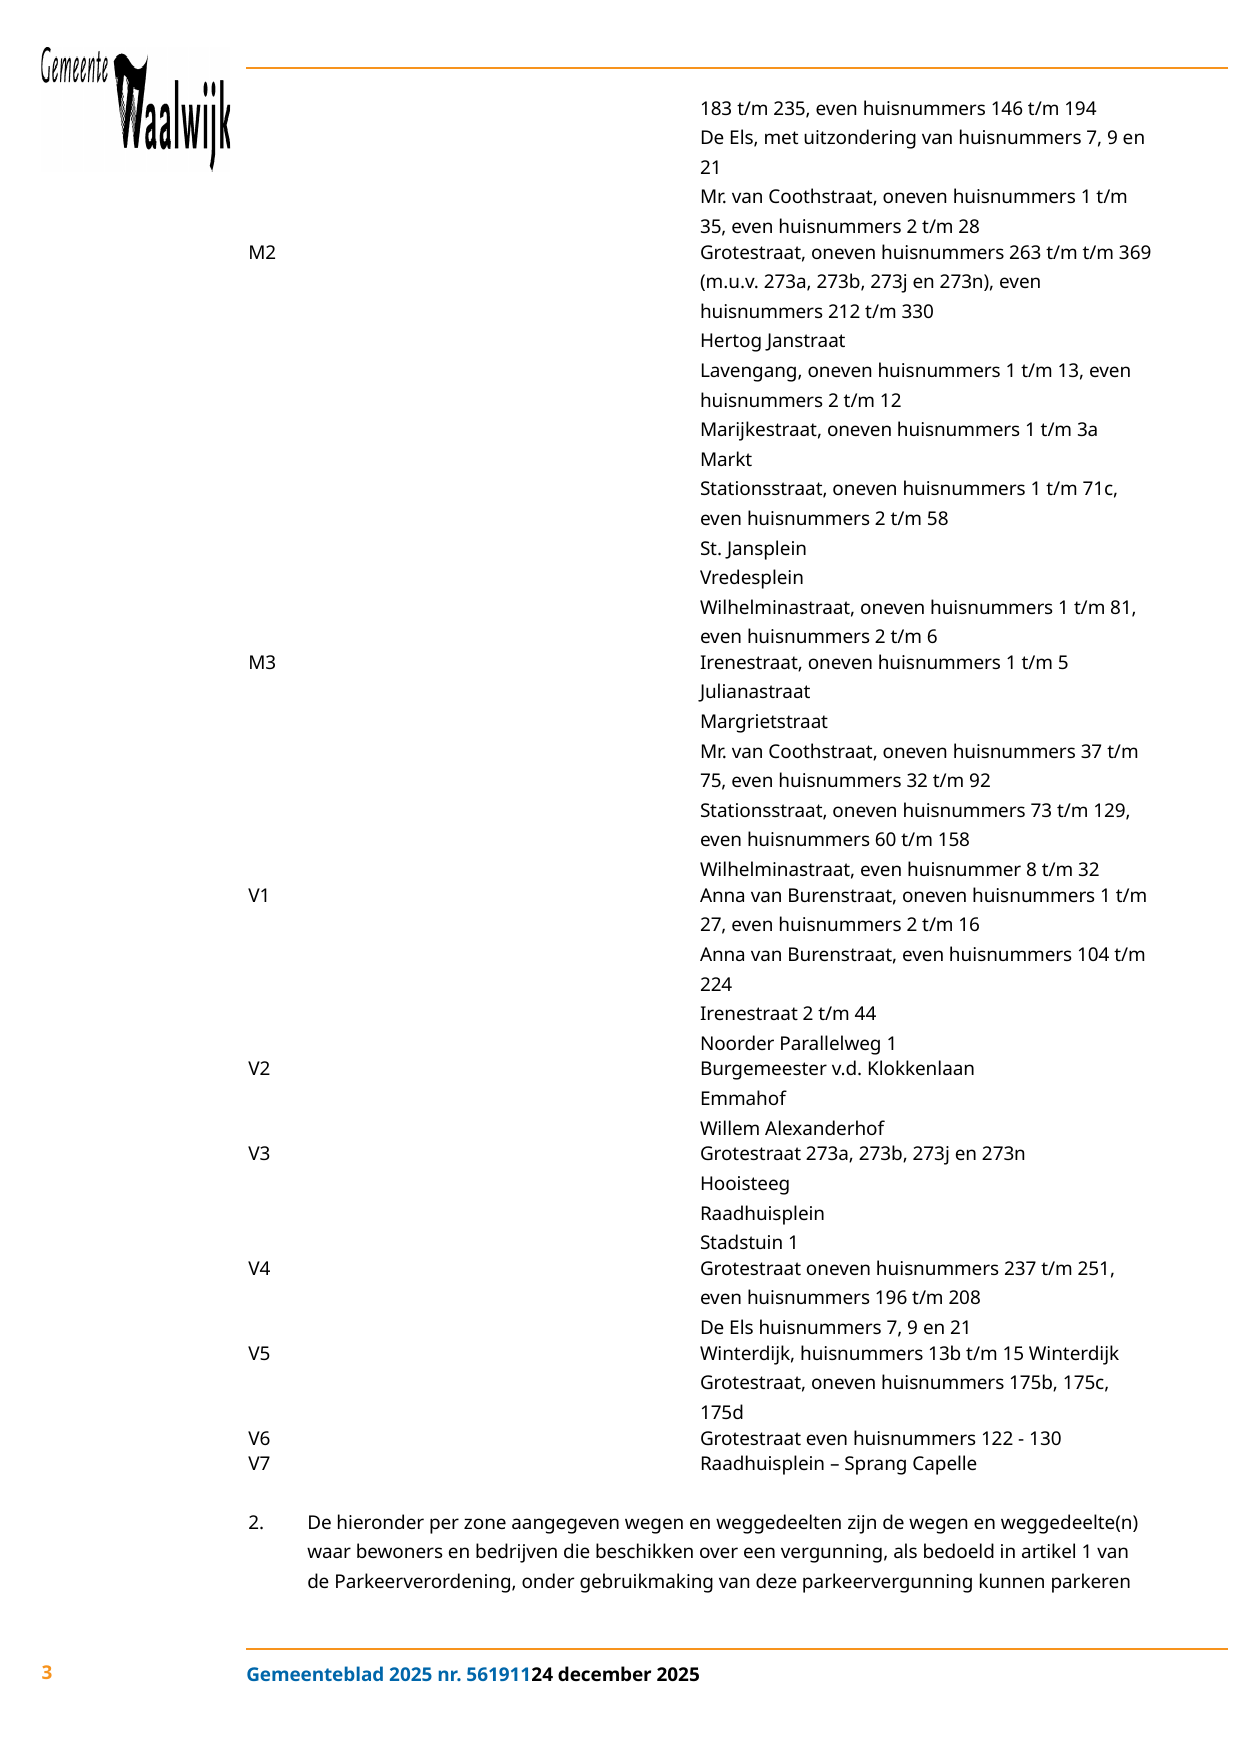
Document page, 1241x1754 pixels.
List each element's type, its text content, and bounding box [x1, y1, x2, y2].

table_cell V5 [248, 1340, 700, 1425]
table_cell Burgemeester v.d. Klokkenlaan Emmahof Willem Alexanderhof [700, 1056, 1152, 1141]
table_cell Winterdijk, huisnummers 13b t/m 15 Winterdijk Grotestraat, oneven huisnummers 175b, 175c, 175d [700, 1340, 1152, 1425]
table_cell Grotestraat even huisnummers 122 - 130 [700, 1425, 1152, 1451]
table_cell M2 [248, 239, 700, 649]
table_cell M3 [248, 649, 700, 882]
table_cell Grotestraat, oneven huisnummers 263 t/m t/m 369 (m.u.v. 273a, 273b, 273j en 273n), even huisnummers 212 t/m 330 Hertog Janstraat Lavengang, oneven huisnummers 1 t/m 13, even huisnummers 2 t/m 12 Marijkestraat, oneven huisnummers 1 t/m 3a Markt Stationsstraat, oneven huisnummers 1 t/m 71c, even huisnummers 2 t/m 58 St. Jansplein Vredesplein Wilhelminastraat, oneven huisnummers 1 t/m 81, even huisnummers 2 t/m 6 [700, 239, 1152, 649]
table_cell V7 [248, 1451, 700, 1476]
table_cell Irenestraat, oneven huisnummers 1 t/m 5 Julianastraat Margrietstraat Mr. van Coothstraat, oneven huisnummers 37 t/m 75, even huisnummers 32 t/m 92 Stationsstraat, oneven huisnummers 73 t/m 129, even huisnummers 60 t/m 158 Wilhelminastraat, even huisnummer 8 t/m 32 [700, 649, 1152, 882]
table_cell Raadhuisplein – Sprang Capelle [700, 1451, 1152, 1476]
table_cell V3 [248, 1141, 700, 1255]
table_cell V2 [248, 1056, 700, 1141]
table_cell V4 [248, 1255, 700, 1340]
table_cell V6 [248, 1425, 700, 1451]
table_cell [248, 95, 700, 239]
table_cell V1 [248, 882, 700, 1056]
table_cell Grotestraat 273a, 273b, 273j en 273n Hooisteeg Raadhuisplein Stadstuin 1 [700, 1141, 1152, 1255]
table_cell Anna van Burenstraat, oneven huisnummers 1 t/m 27, even huisnummers 2 t/m 16 Anna van Burenstraat, even huisnummers 104 t/m 224 Irenestraat 2 t/m 44 Noorder Parallelweg 1 [700, 882, 1152, 1056]
picture [41, 47, 231, 172]
table_cell 183 t/m 235, even huisnummers 146 t/m 194 De Els, met uitzondering van huisnummers 7, 9 en 21 Mr. van Coothstraat, oneven huisnummers 1 t/m 35, even huisnummers 2 t/m 28 [700, 95, 1152, 239]
table_cell Grotestraat oneven huisnummers 237 t/m 251, even huisnummers 196 t/m 208 De Els huisnummers 7, 9 en 21 [700, 1255, 1152, 1340]
list De hieronder per zone aangegeven wegen en weggedeelten zijn de wegen en weggedeelte(n) waar bewoners en bedrijven die beschikken over een vergunning, als bedoeld in artikel 1 van de Parkeerverordening, onder gebruikmaking van deze parkeervergunning kunnen parkeren [248, 1509, 1152, 1594]
